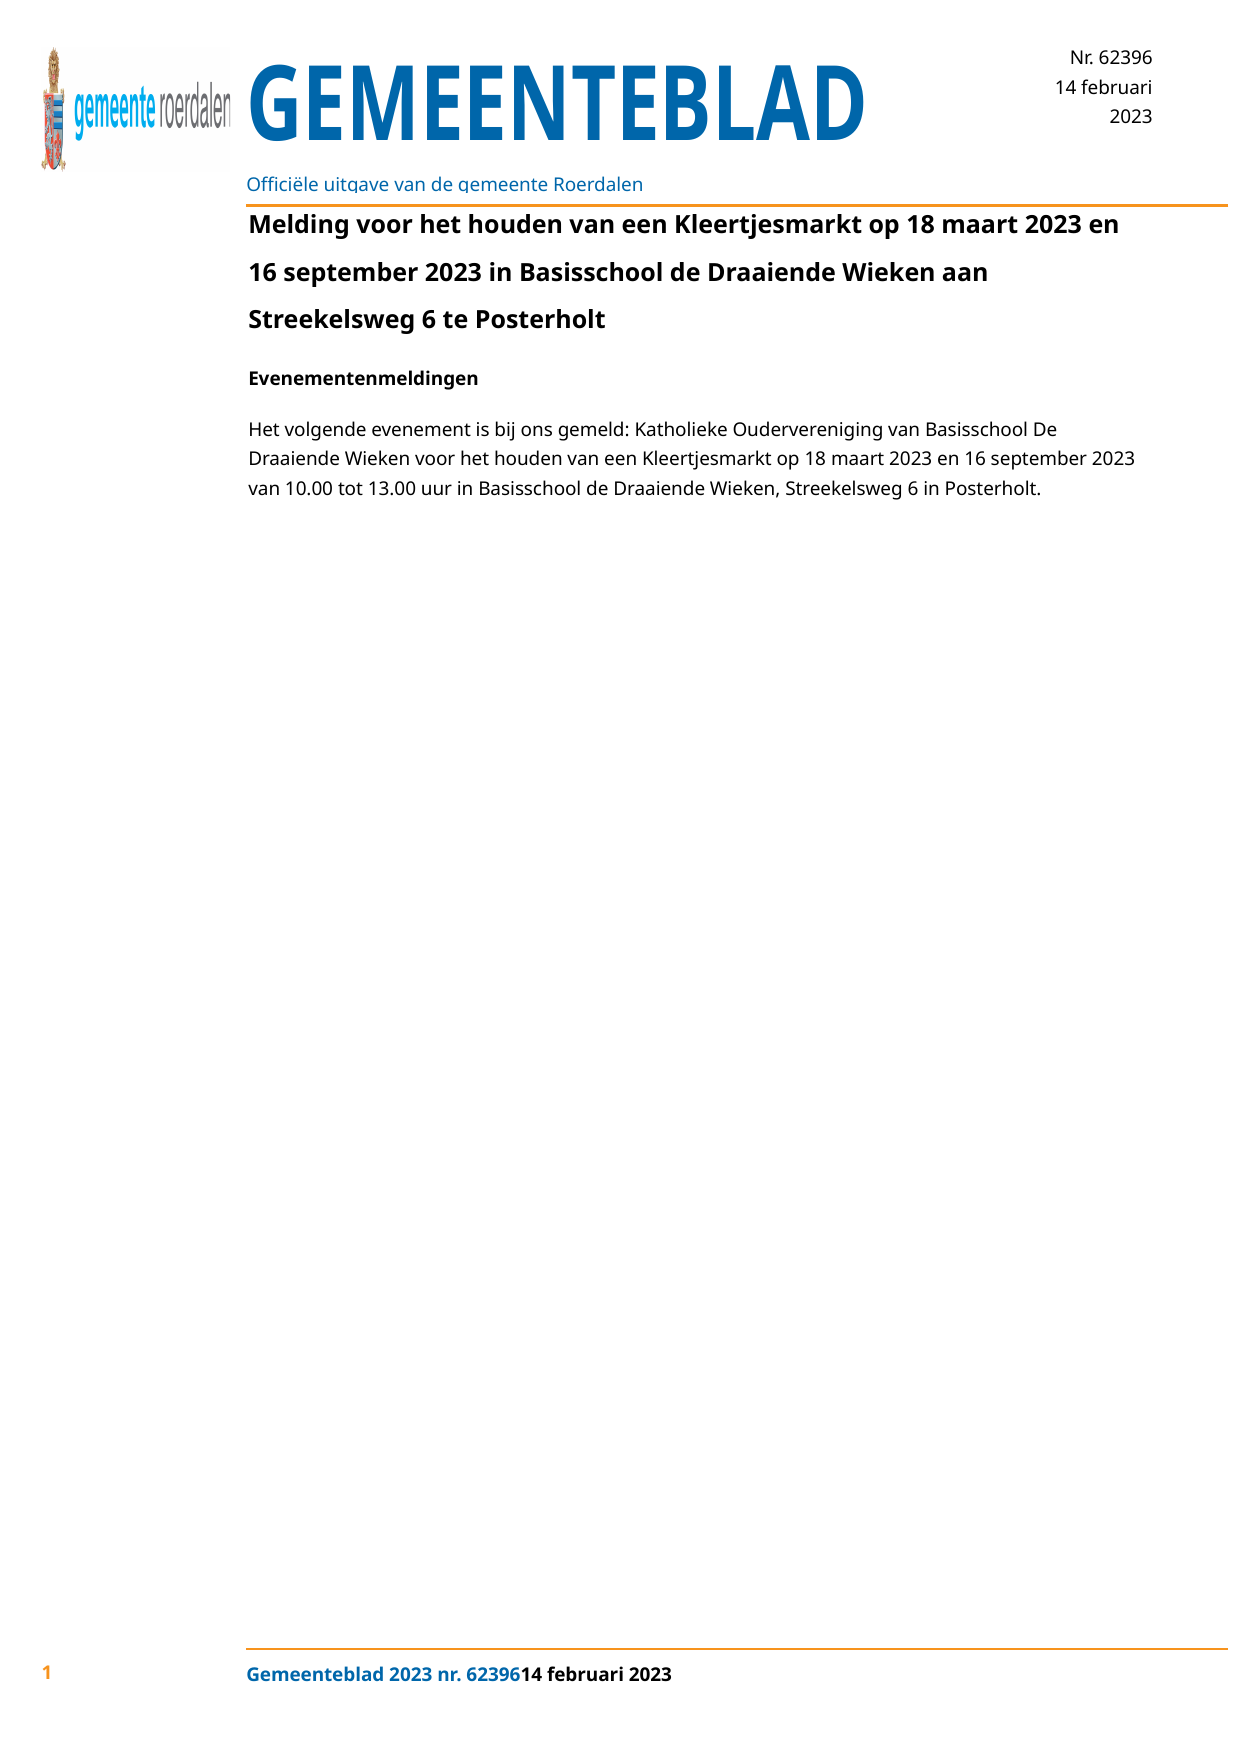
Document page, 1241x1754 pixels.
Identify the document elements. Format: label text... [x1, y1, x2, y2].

text Evenementenmeldingen [248, 366, 1152, 391]
text Melding voor het houden van een Kleertjesmarkt op 18 maart 2023 en 16 september 2023 in Basisschool de Draaiende Wieken aan Streekelsweg 6 te Posterholt [248, 207, 1152, 336]
picture [41, 47, 231, 172]
text Het volgende evenement is bij ons gemeld: Katholieke Oudervereniging van Basisschool De Draaiende Wieken voor het houden van een Kleertjesmarkt op 18 maart 2023 en 16 september 2023 van 10.00 tot 13.00 uur in Basisschool de Draaiende Wieken, Streekelsweg 6 in Posterholt. [248, 416, 1152, 501]
